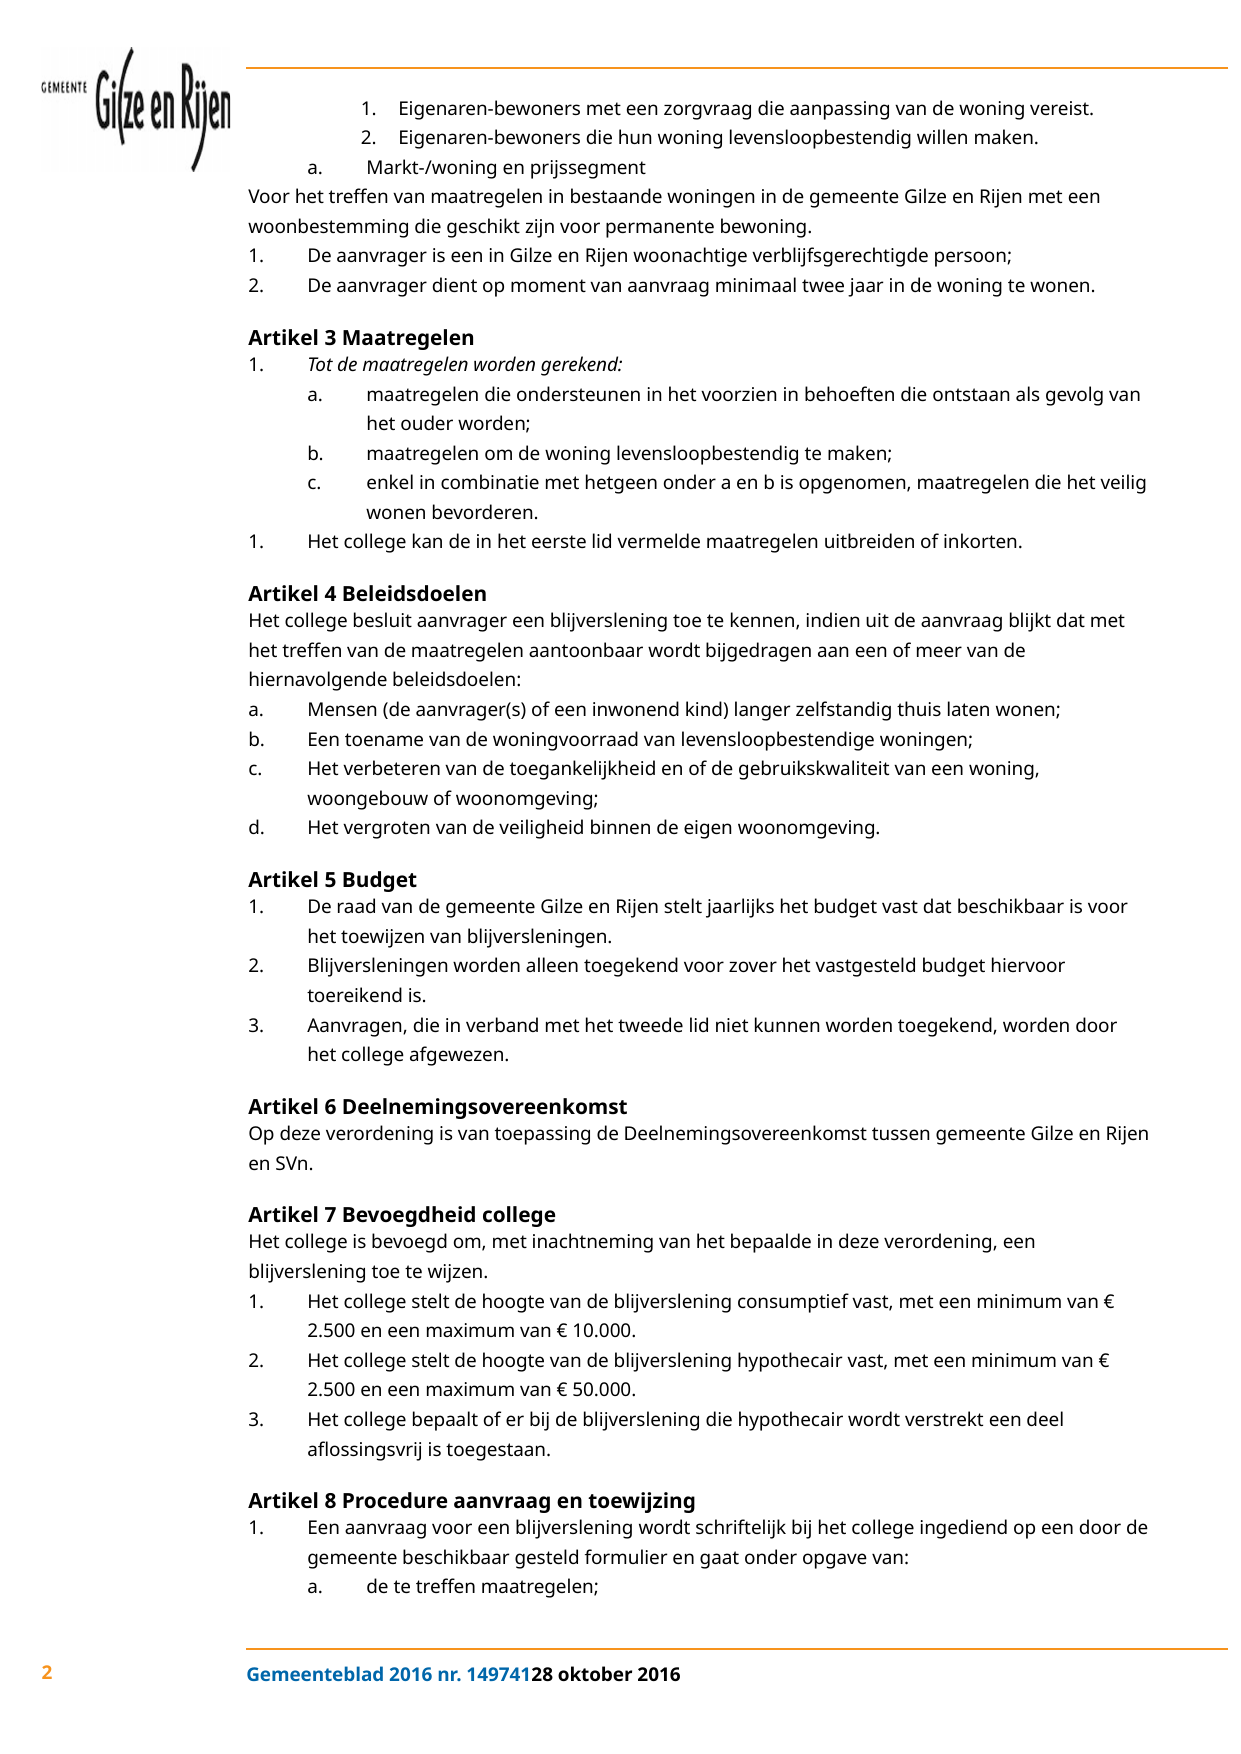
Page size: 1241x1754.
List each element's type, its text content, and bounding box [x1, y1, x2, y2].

list Mensen (de aanvrager(s) of een inwonend kind) langer zelfstandig thuis laten wonen; [248, 696, 1152, 722]
text Op deze verordening is van toepassing de Deelnemingsovereenkomst tussen gemeente Gilze en Rijen en SVn. [248, 1120, 1152, 1176]
list de te treffen maatregelen; [307, 1574, 1152, 1599]
text Het college is bevoegd om, met inachtneming van het bepaalde in deze verordening, een blijverslening toe te wijzen. [248, 1229, 1152, 1284]
list Aanvragen, die in verband met het tweede lid niet kunnen worden toegekend, worden door het college afgewezen. [248, 1012, 1152, 1067]
picture [41, 47, 231, 172]
text Artikel 3 Maatregelen [248, 323, 1152, 351]
list Tot de maatregelen worden gerekend: [248, 351, 1152, 377]
text Artikel 5 Budget [248, 865, 1152, 893]
list Een toename van de woningvoorraad van levensloopbestendige woningen; [248, 726, 1152, 752]
list enkel in combinatie met hetgeen onder a en b is opgenomen, maatregelen die het veilig wonen bevorderen. [307, 469, 1152, 525]
list Markt-/woning en prijssegment [307, 154, 1152, 180]
text Voor het treffen van maatregelen in bestaande woningen in de gemeente Gilze en Rijen met een woonbestemming die geschikt zijn voor permanente bewoning. [248, 183, 1152, 239]
list Het verbeteren van de toegankelijkheid en of de gebruikskwaliteit van een woning, woongebouw of woonomgeving; [248, 755, 1152, 811]
list Het vergroten van de veiligheid binnen de eigen woonomgeving. [248, 814, 1152, 840]
list Het college kan de in het eerste lid vermelde maatregelen uitbreiden of inkorten. [248, 529, 1152, 554]
list maatregelen die ondersteunen in het voorzien in behoeften die ontstaan als gevolg van het ouder worden; [307, 381, 1152, 436]
text Artikel 7 Bevoegdheid college [248, 1200, 1152, 1229]
list De raad van de gemeente Gilze en Rijen stelt jaarlijks het budget vast dat beschikbaar is voor het toewijzen van blijversleningen. [248, 893, 1152, 949]
list Eigenaren-bewoners die hun woning levensloopbestendig willen maken. [361, 124, 1152, 150]
list Blijversleningen worden alleen toegekend voor zover het vastgesteld budget hiervoor toereikend is. [248, 953, 1152, 1008]
list maatregelen om de woning levensloopbestendig te maken; [307, 440, 1152, 466]
list De aanvrager is een in Gilze en Rijen woonachtige verblijfsgerechtigde persoon; [248, 243, 1152, 268]
text Artikel 4 Beleidsdoelen [248, 579, 1152, 607]
list De aanvrager dient op moment van aanvraag minimaal twee jaar in de woning te wonen. [248, 272, 1152, 298]
list Een aanvraag voor een blijverslening wordt schriftelijk bij het college ingediend op een door de gemeente beschikbaar gesteld formulier en gaat onder opgave van: [248, 1514, 1152, 1570]
list Eigenaren-bewoners met een zorgvraag die aanpassing van de woning vereist. [361, 95, 1152, 121]
list Het college stelt de hoogte van de blijverslening consumptief vast, met een minimum van € 2.500 en een maximum van € 10.000. [248, 1288, 1152, 1343]
list Het college stelt de hoogte van de blijverslening hypothecair vast, met een minimum van € 2.500 en een maximum van € 50.000. [248, 1347, 1152, 1402]
text Het college besluit aanvrager een blijverslening toe te kennen, indien uit de aanvraag blijkt dat met het treffen van de maatregelen aantoonbaar wordt bijgedragen aan een of meer van de hiernavolgende beleidsdoelen: [248, 607, 1152, 692]
list Het college bepaalt of er bij de blijverslening die hypothecair wordt verstrekt een deel aflossingsvrij is toegestaan. [248, 1406, 1152, 1461]
text Artikel 6 Deelnemingsovereenkomst [248, 1092, 1152, 1120]
text Artikel 8 Procedure aanvraag en toewijzing [248, 1486, 1152, 1514]
